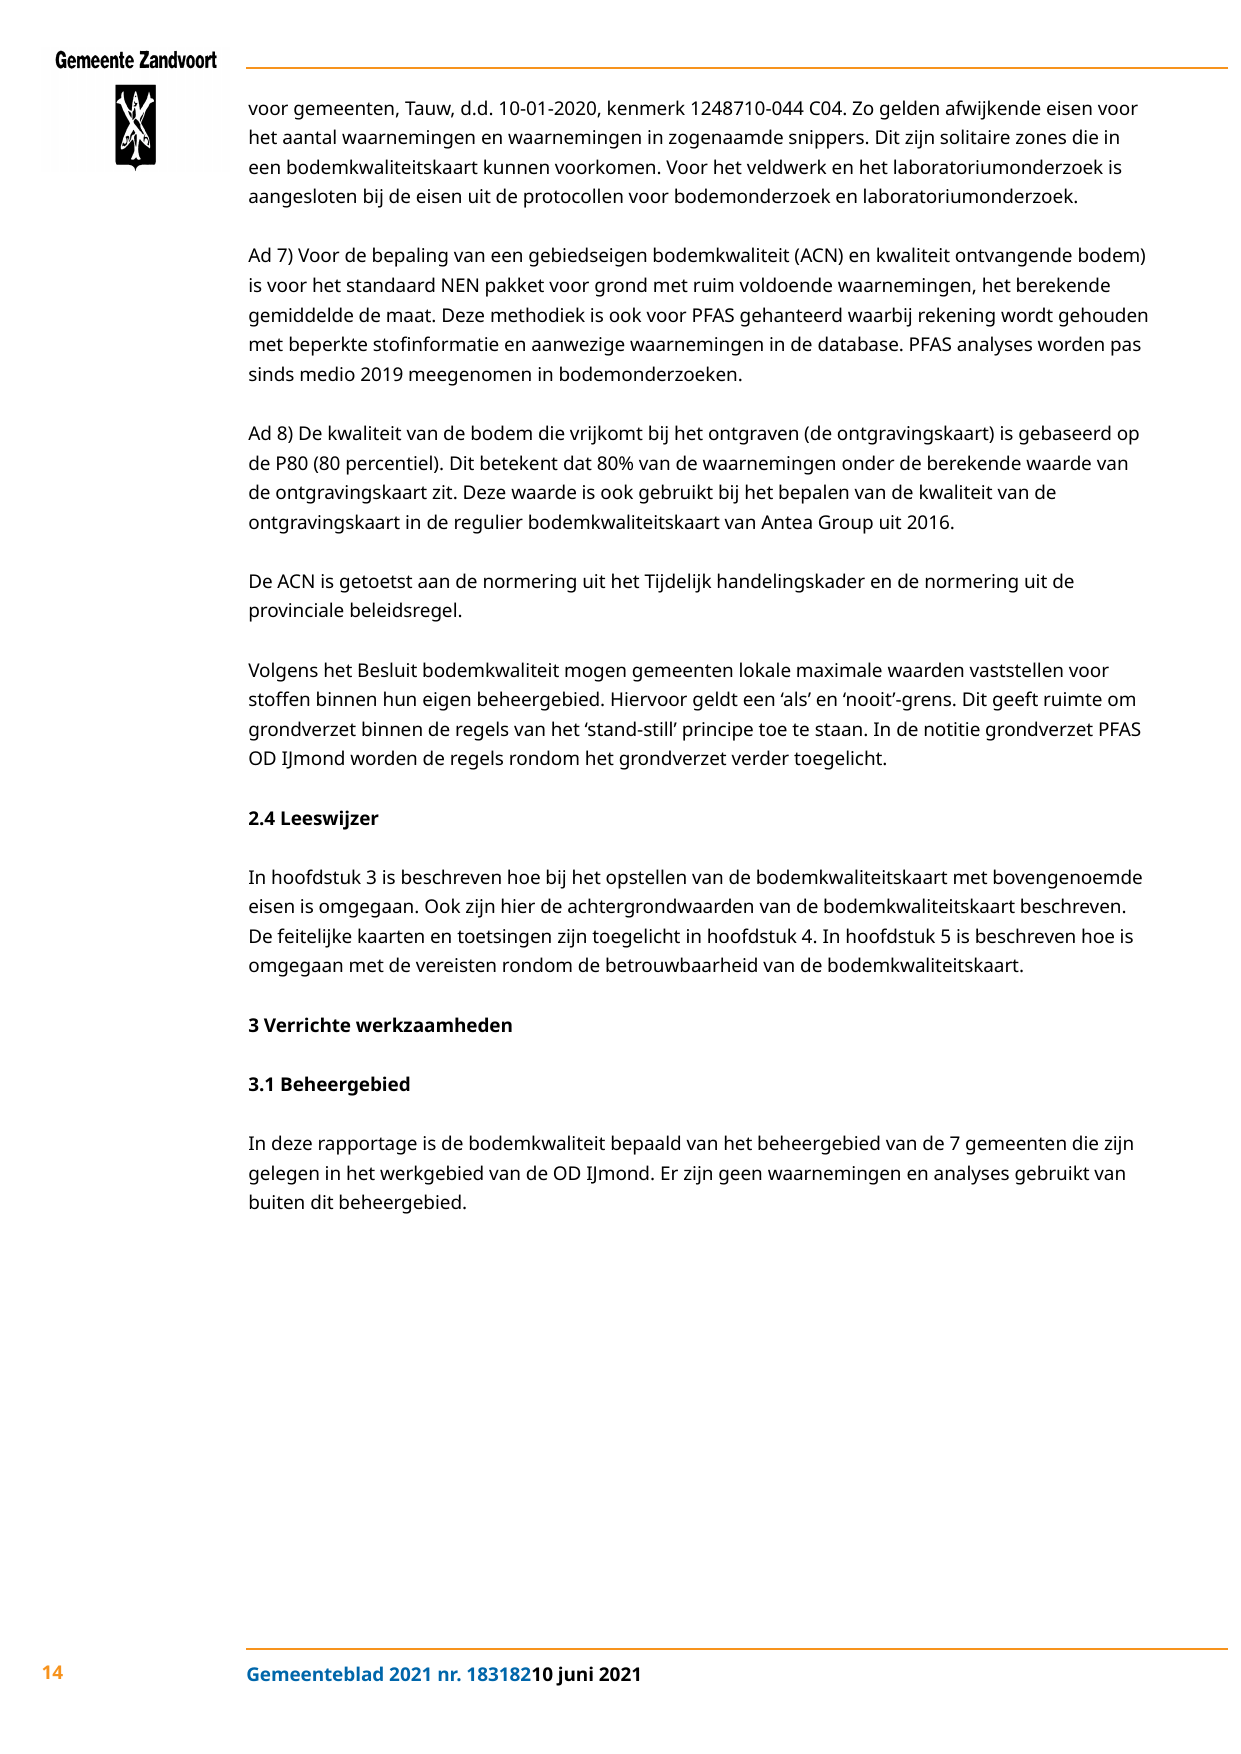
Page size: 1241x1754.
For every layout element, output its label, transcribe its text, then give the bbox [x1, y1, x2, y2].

picture [41, 47, 231, 172]
text voor gemeenten, Tauw, d.d. 10-01-2020, kenmerk 1248710-044 C04. Zo gelden afwijkende eisen voor het aantal waarnemingen en waarnemingen in zogenaamde snippers. Dit zijn solitaire zones die in een bodemkwaliteitskaart kunnen voorkomen. Voor het veldwerk en het laboratoriumonderzoek is aangesloten bij de eisen uit de protocollen voor bodemonderzoek en laboratoriumonderzoek. [248, 95, 1152, 209]
text Volgens het Besluit bodemkwaliteit mogen gemeenten lokale maximale waarden vaststellen voor stoffen binnen hun eigen beheergebied. Hiervoor geldt een ‘als’ en ‘nooit’-grens. Dit geeft ruimte om grondverzet binnen de regels van het ‘stand-still’ principe toe te staan. In de notitie grondverzet PFAS OD IJmond worden de regels rondom het grondverzet verder toegelicht. [248, 657, 1152, 771]
text Ad 8) De kwaliteit van de bodem die vrijkomt bij het ontgraven (de ontgravingskaart) is gebaseerd op de P80 (80 percentiel). Dit betekent dat 80% van de waarnemingen onder de berekende waarde van de ontgravingskaart zit. Deze waarde is ook gebruikt bij het bepalen van de kwaliteit van de ontgravingskaart in de regulier bodemkwaliteitskaart van Antea Group uit 2016. [248, 420, 1152, 535]
text In deze rapportage is de bodemkwaliteit bepaald van het beheergebied van de 7 gemeenten die zijn gelegen in het werkgebied van de OD IJmond. Er zijn geen waarnemingen en analyses gebruikt van buiten dit beheergebied. [248, 1130, 1152, 1215]
text De ACN is getoetst aan de normering uit het Tijdelijk handelingskader en de normering uit de provinciale beleidsregel. [248, 568, 1152, 623]
text Ad 7) Voor de bepaling van een gebiedseigen bodemkwaliteit (ACN) en kwaliteit ontvangende bodem) is voor het standaard NEN pakket voor grond met ruim voldoende waarnemingen, het berekende gemiddelde de maat. Deze methodiek is ook voor PFAS gehanteerd waarbij rekening wordt gehouden met beperkte stofinformatie en aanwezige waarnemingen in de database. PFAS analyses worden pas sinds medio 2019 meegenomen in bodemonderzoeken. [248, 243, 1152, 387]
text In hoofdstuk 3 is beschreven hoe bij het opstellen van de bodemkwaliteitskaart met bovengenoemde eisen is omgegaan. Ook zijn hier de achtergrondwaarden van de bodemkwaliteitskaart beschreven. De feitelijke kaarten en toetsingen zijn toegelicht in hoofdstuk 4. In hoofdstuk 5 is beschreven hoe is omgegaan met de vereisten rondom de betrouwbaarheid van de bodemkwaliteitskaart. [248, 864, 1152, 978]
text 2.4 Leeswijzer [248, 805, 1152, 831]
text 3 Verrichte werkzaamheden [248, 1012, 1152, 1038]
text 3.1 Beheergebied [248, 1071, 1152, 1097]
